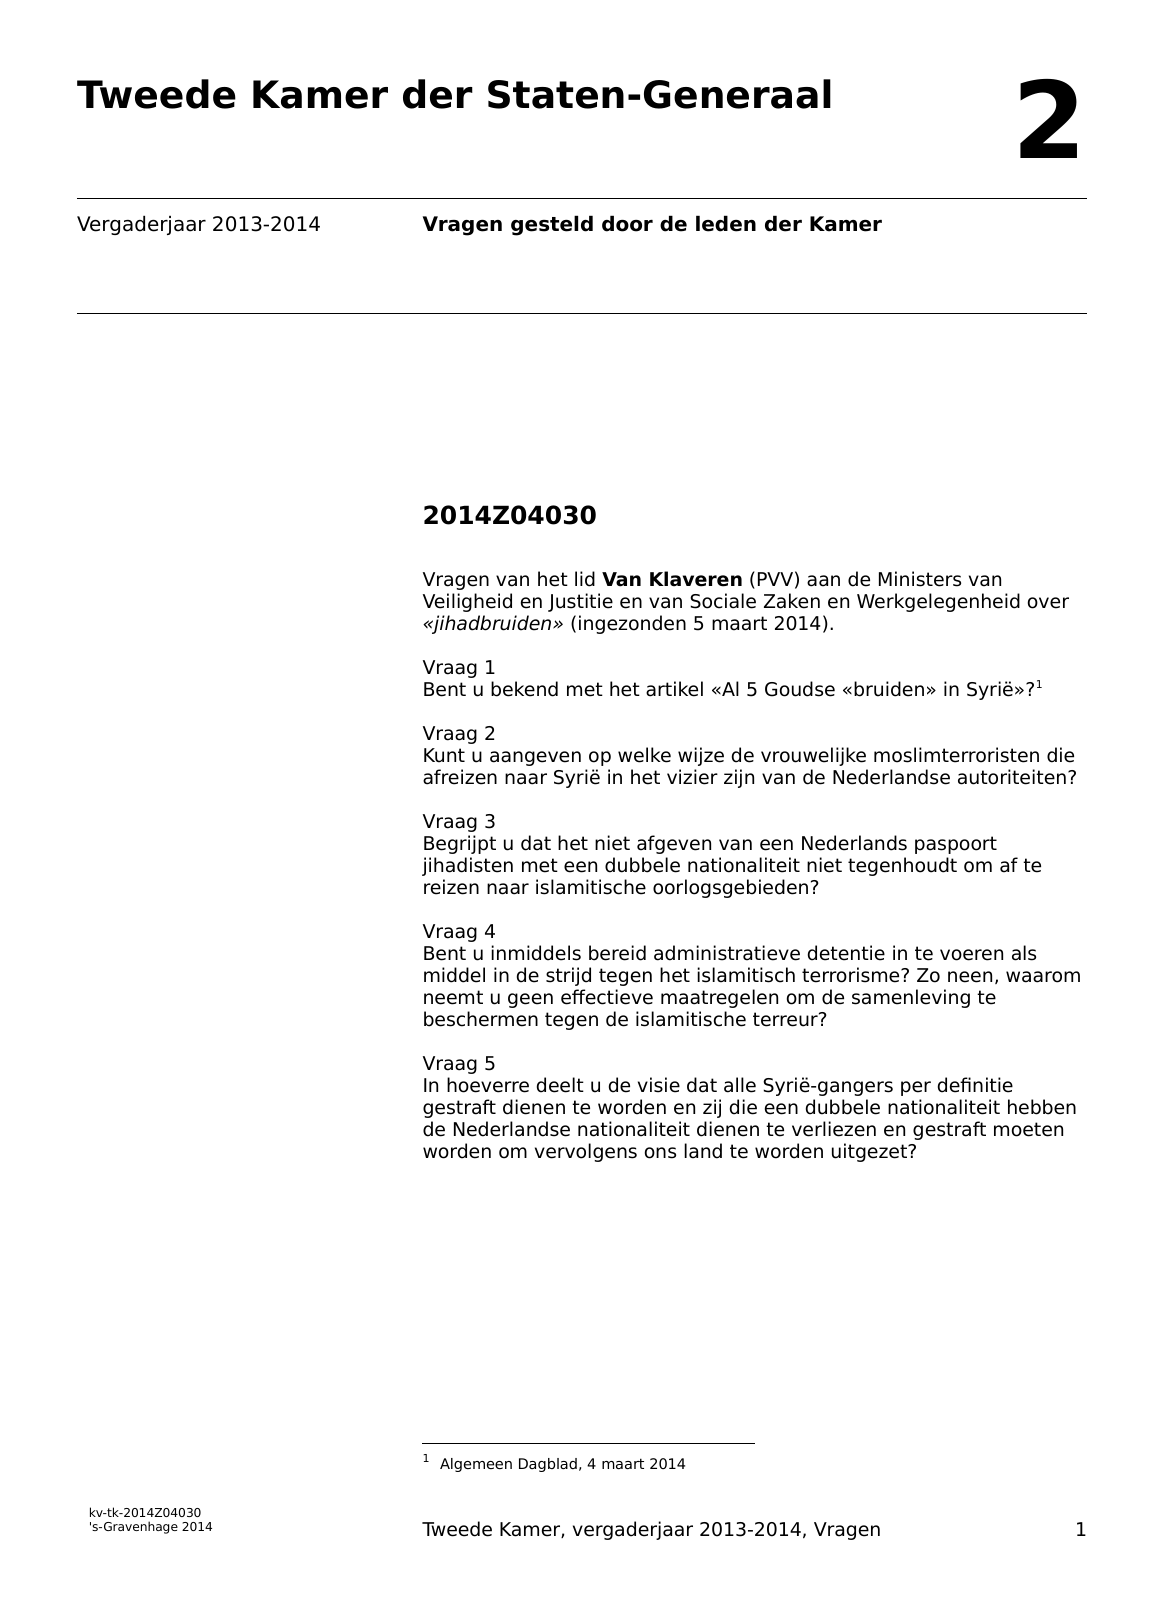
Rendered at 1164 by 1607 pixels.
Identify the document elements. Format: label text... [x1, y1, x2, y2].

text Bent u inmiddels bereid administratieve detentie in te voeren als middel in de strijd tegen het islamitisch terrorisme? Zo neen, waarom neemt u geen effectieve maatregelen om de samenleving te beschermen tegen de islamitische terreur? [422, 943, 1087, 1031]
text kv-tk-2014Z04030 [88, 1506, 323, 1520]
text In hoeverre deelt u de visie dat alle Syrië-gangers per definitie gestraft dienen te worden en zij die een dubbele nationaliteit hebben de Nederlandse nationaliteit dienen te verliezen en gestraft moeten worden om vervolgens ons land te worden uitgezet? [422, 1075, 1087, 1163]
text Vraag 2 [422, 723, 1087, 745]
text Vraag 5 [422, 1053, 1087, 1075]
text Vragen van het lid Van Klaveren (PVV) aan de Ministers van Veiligheid en Justitie en van Sociale Zaken en Werkgelegenheid over «jihadbruiden» (ingezonden 5 maart 2014). [422, 569, 1087, 635]
text 's-Gravenhage 2014 [88, 1520, 323, 1534]
text Kunt u aangeven op welke wijze de vrouwelijke moslimterroristen die afreizen naar Syrië in het vizier zijn van de Nederlandse autoriteiten? [422, 745, 1087, 789]
text Begrijpt u dat het niet afgeven van een Nederlands paspoort jihadisten met een dubbele nationaliteit niet tegenhoudt om af te reizen naar islamitische oorlogsgebieden? [422, 833, 1087, 899]
table_header Tweede Kamer der Staten-Generaal [77, 59, 886, 198]
table_cell Vergaderjaar 2013-2014 [77, 199, 422, 313]
text 2014Z04030 [422, 501, 1087, 531]
text Bent u bekend met het artikel «Al 5 Goudse «bruiden» in Syrië»? [422, 679, 1087, 701]
text Vraag 4 [422, 921, 1087, 943]
text Vraag 1 [422, 657, 1087, 679]
text Algemeen Dagblad, 4 maart 2014 [422, 1452, 1087, 1474]
table_cell Vragen gesteld door de leden der Kamer [422, 199, 1087, 313]
text Vraag 3 [422, 811, 1087, 833]
table_header 2 [886, 59, 1087, 198]
